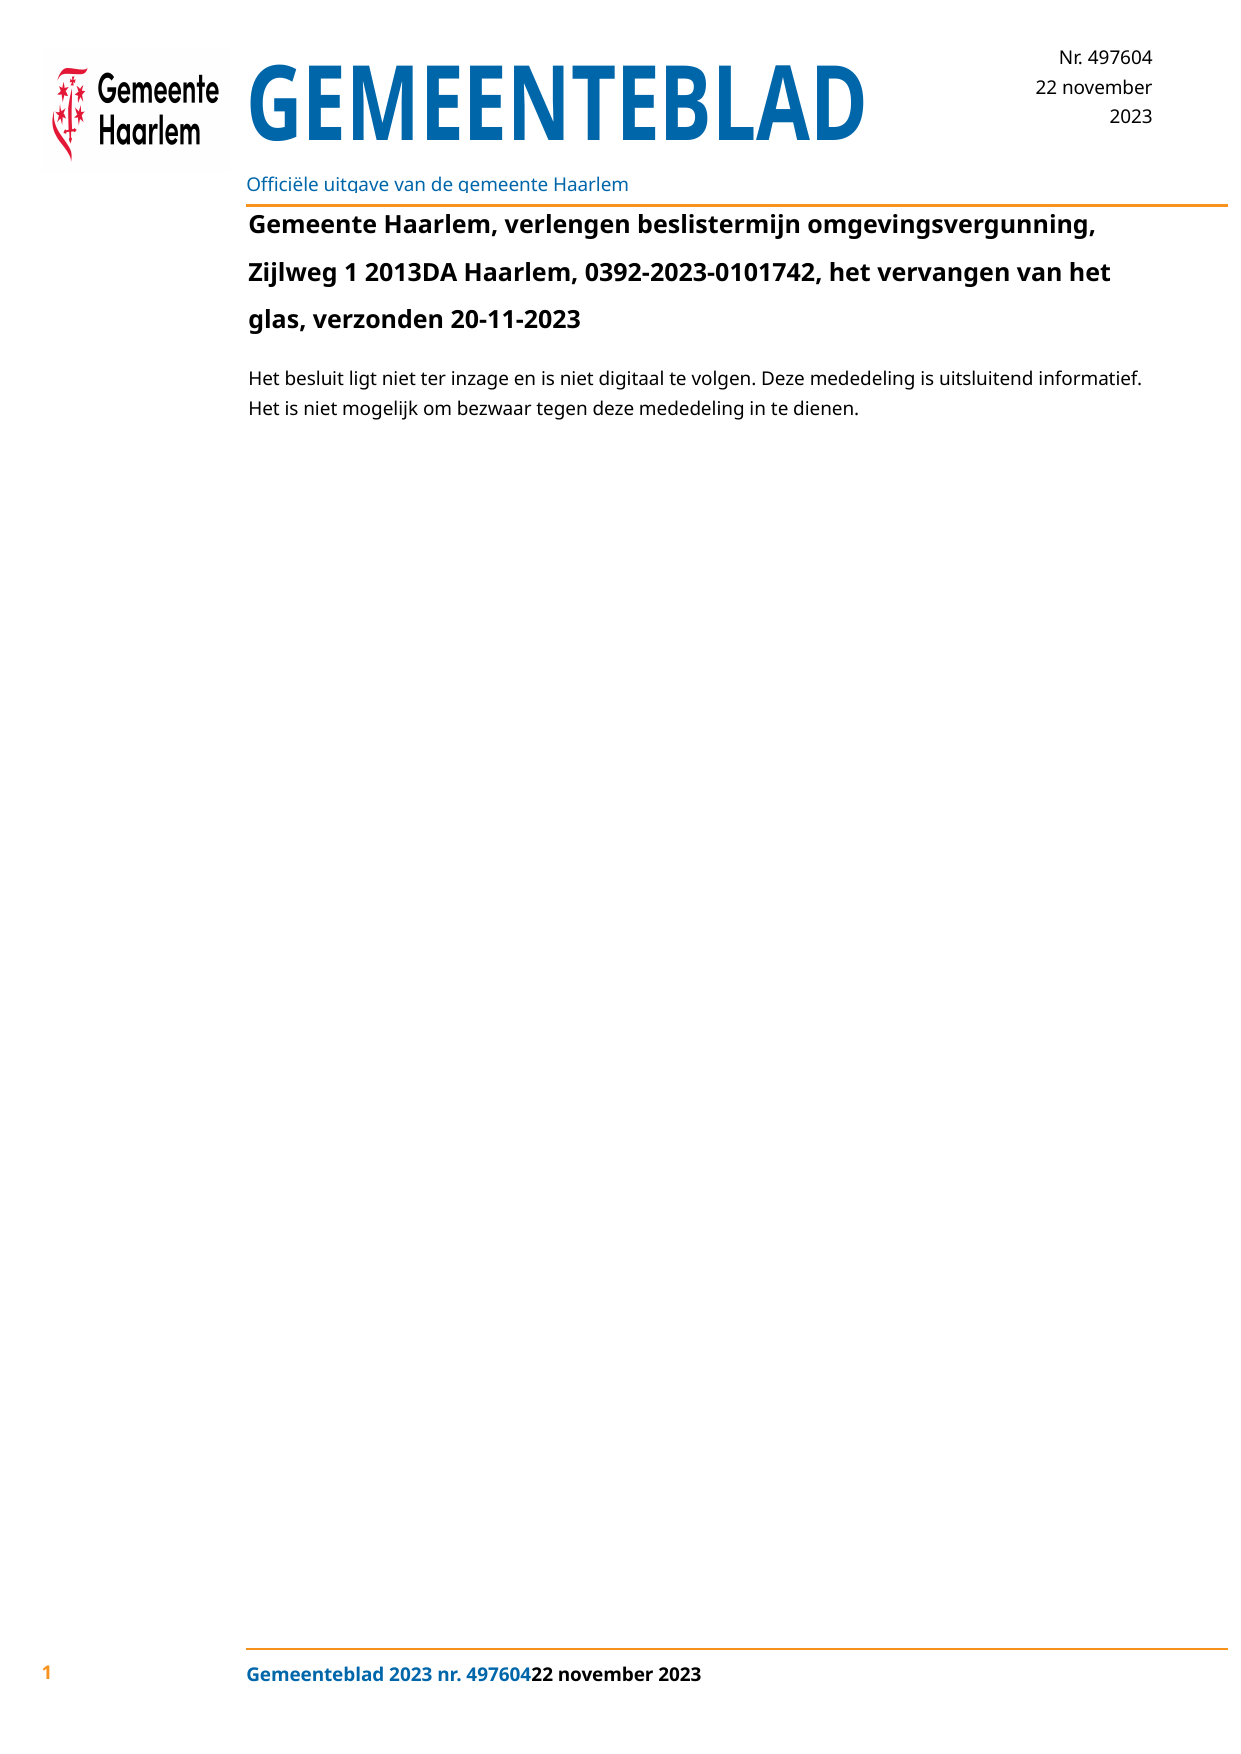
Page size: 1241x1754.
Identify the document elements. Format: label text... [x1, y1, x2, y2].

text Gemeente Haarlem, verlengen beslistermijn omgevingsvergunning, Zijlweg 1 2013DA Haarlem, 0392-2023-0101742, het vervangen van het glas, verzonden 20-11-2023 [248, 207, 1152, 336]
text Het besluit ligt niet ter inzage en is niet digitaal te volgen. Deze mededeling is uitsluitend informatief. Het is niet mogelijk om bezwaar tegen deze mededeling in te dienen. [248, 366, 1152, 421]
picture [41, 47, 231, 172]
